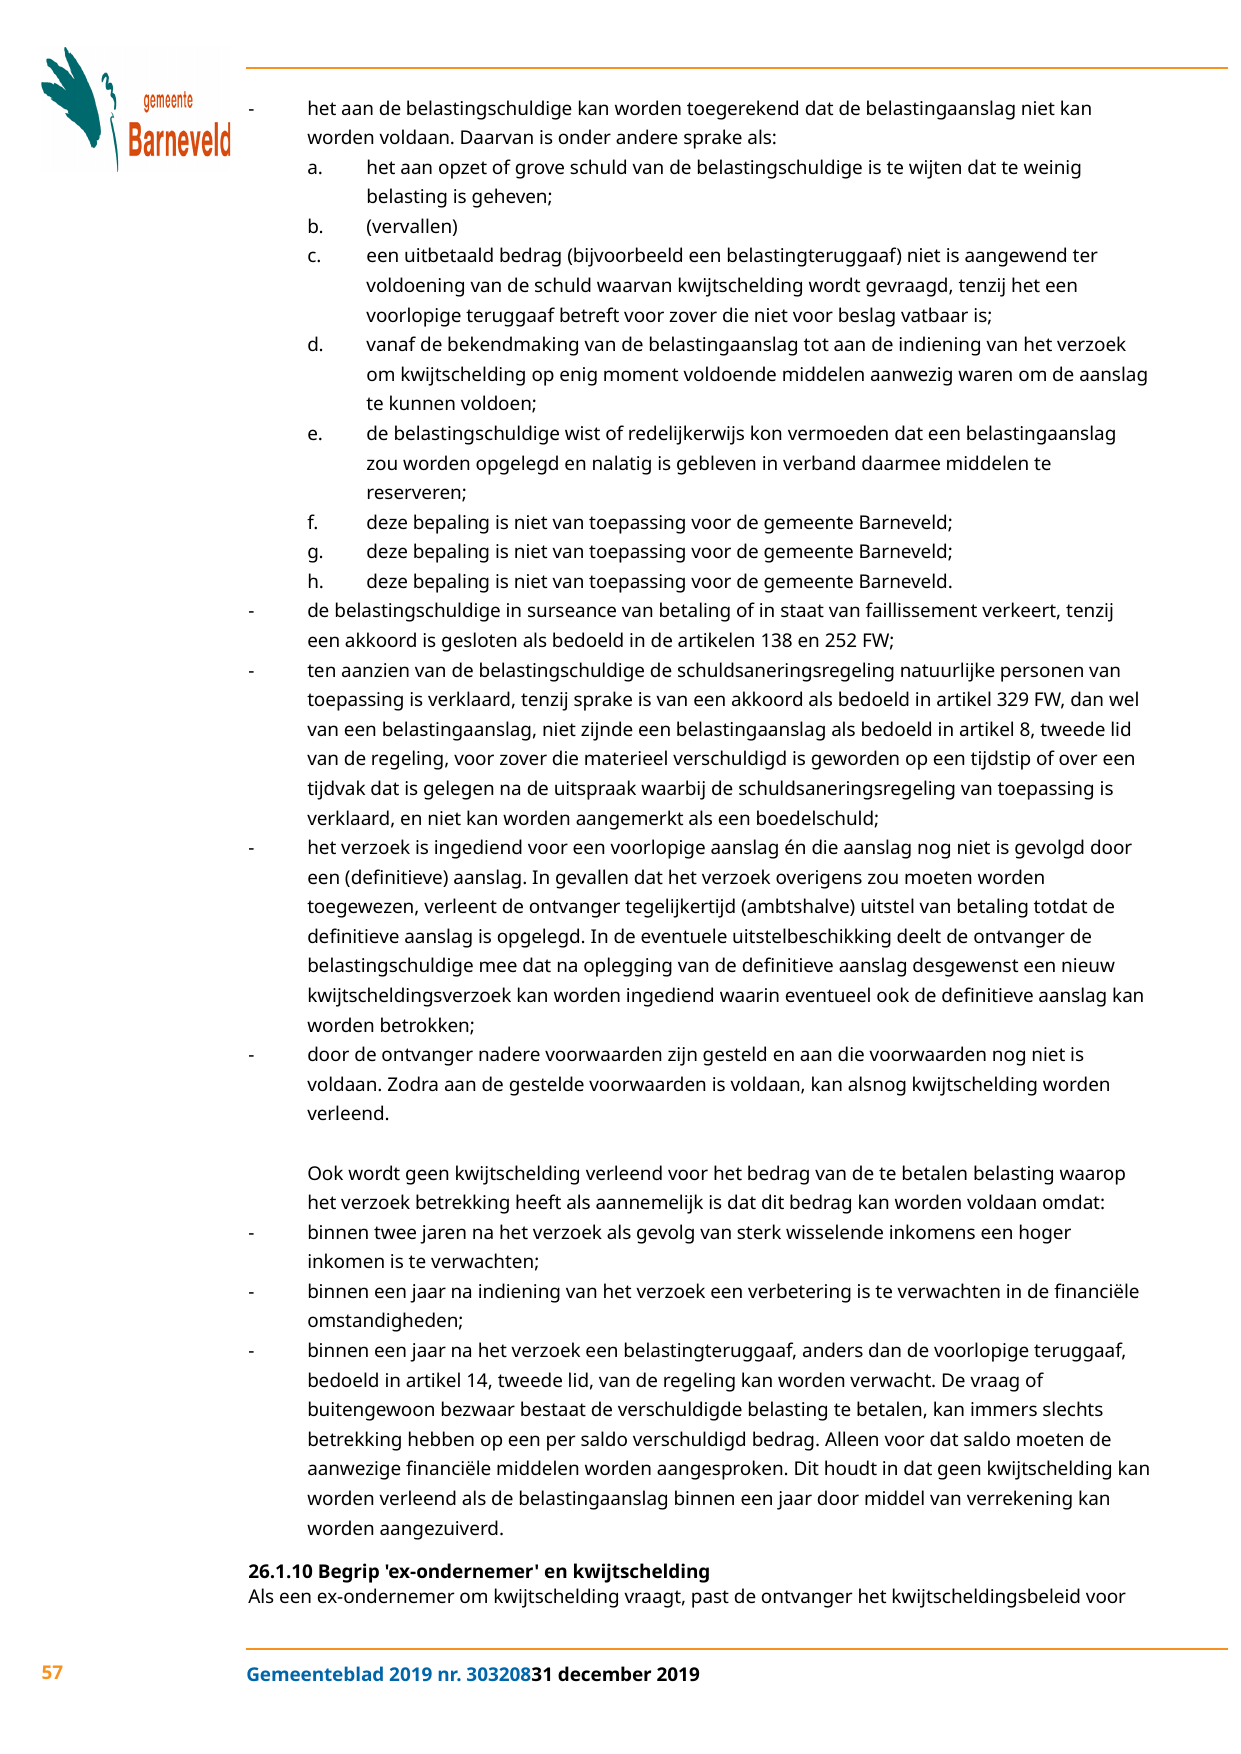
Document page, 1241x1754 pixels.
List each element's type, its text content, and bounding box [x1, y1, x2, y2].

list deze bepaling is niet van toepassing voor de gemeente Barneveld; [307, 509, 1152, 535]
list het aan opzet of grove schuld van de belastingschuldige is te wijten dat te weinig belasting is geheven; [307, 154, 1152, 209]
list vanaf de bekendmaking van de belastingaanslag tot aan de indiening van het verzoek om kwijtschelding op enig moment voldoende middelen aanwezig waren om de aanslag te kunnen voldoen; [307, 331, 1152, 416]
list het aan de belastingschuldige kan worden toegerekend dat de belastingaanslag niet kan worden voldaan. Daarvan is onder andere sprake als: [248, 95, 1152, 150]
list door de ontvanger nadere voorwaarden zijn gesteld en aan die voorwaarden nog niet is voldaan. Zodra aan de gestelde voorwaarden is voldaan, kan alsnog kwijtschelding worden verleend. [248, 1041, 1152, 1126]
list ten aanzien van de belastingschuldige de schuldsaneringsregeling natuurlijke personen van toepassing is verklaard, tenzij sprake is van een akkoord als bedoeld in artikel 329 FW, dan wel van een belastingaanslag, niet zijnde een belastingaanslag als bedoeld in artikel 8, tweede lid van de regeling, voor zover die materieel verschuldigd is geworden op een tijdstip of over een tijdvak dat is gelegen na de uitspraak waarbij de schuldsaneringsregeling van toepassing is verklaard, en niet kan worden aangemerkt als een boedelschuld; [248, 657, 1152, 831]
list het verzoek is ingediend voor een voorlopige aanslag én die aanslag nog niet is gevolgd door een (definitieve) aanslag. In gevallen dat het verzoek overigens zou moeten worden toegewezen, verleent de ontvanger tegelijkertijd (ambtshalve) uitstel van betaling totdat de definitieve aanslag is opgelegd. In de eventuele uitstelbeschikking deelt de ontvanger de belastingschuldige mee dat na oplegging van de definitieve aanslag desgewenst een nieuw kwijtscheldingsverzoek kan worden ingediend waarin eventueel ook de definitieve aanslag kan worden betrokken; [248, 834, 1152, 1038]
list binnen een jaar na indiening van het verzoek een verbetering is te verwachten in de financiële omstandigheden; [248, 1278, 1152, 1333]
list een uitbetaald bedrag (bijvoorbeeld een belastingteruggaaf) niet is aangewend ter voldoening van de schuld waarvan kwijtschelding wordt gevraagd, tenzij het een voorlopige teruggaaf betreft voor zover die niet voor beslag vatbaar is; [307, 243, 1152, 328]
text Als een ex-ondernemer om kwijtschelding vraagt, past de ontvanger het kwijtscheldingsbeleid voor [248, 1584, 1152, 1609]
list Ook wordt geen kwijtschelding verleend voor het bedrag van de te betalen belasting waarop het verzoek betrekking heeft als aannemelijk is dat dit bedrag kan worden voldaan omdat: [248, 1160, 1152, 1215]
list deze bepaling is niet van toepassing voor de gemeente Barneveld. [307, 568, 1152, 594]
list (vervallen) [307, 213, 1152, 239]
text 26.1.10 Begrip 'ex-ondernemer' en kwijtschelding [248, 1558, 1152, 1584]
list de belastingschuldige wist of redelijkerwijs kon vermoeden dat een belastingaanslag zou worden opgelegd en nalatig is gebleven in verband daarmee middelen te reserveren; [307, 420, 1152, 505]
list deze bepaling is niet van toepassing voor de gemeente Barneveld; [307, 538, 1152, 564]
list binnen een jaar na het verzoek een belastingteruggaaf, anders dan de voorlopige teruggaaf, bedoeld in artikel 14, tweede lid, van de regeling kan worden verwacht. De vraag of buitengewoon bezwaar bestaat de verschuldigde belasting te betalen, kan immers slechts betrekking hebben op een per saldo verschuldigd bedrag. Alleen voor dat saldo moeten de aanwezige financiële middelen worden aangesproken. Dit houdt in dat geen kwijtschelding kan worden verleend als de belastingaanslag binnen een jaar door middel van verrekening kan worden aangezuiverd. [248, 1337, 1152, 1541]
list de belastingschuldige in surseance van betaling of in staat van faillissement verkeert, tenzij een akkoord is gesloten als bedoeld in de artikelen 138 en 252 FW; [248, 598, 1152, 653]
picture [41, 47, 231, 172]
list binnen twee jaren na het verzoek als gevolg van sterk wisselende inkomens een hoger inkomen is te verwachten; [248, 1219, 1152, 1274]
